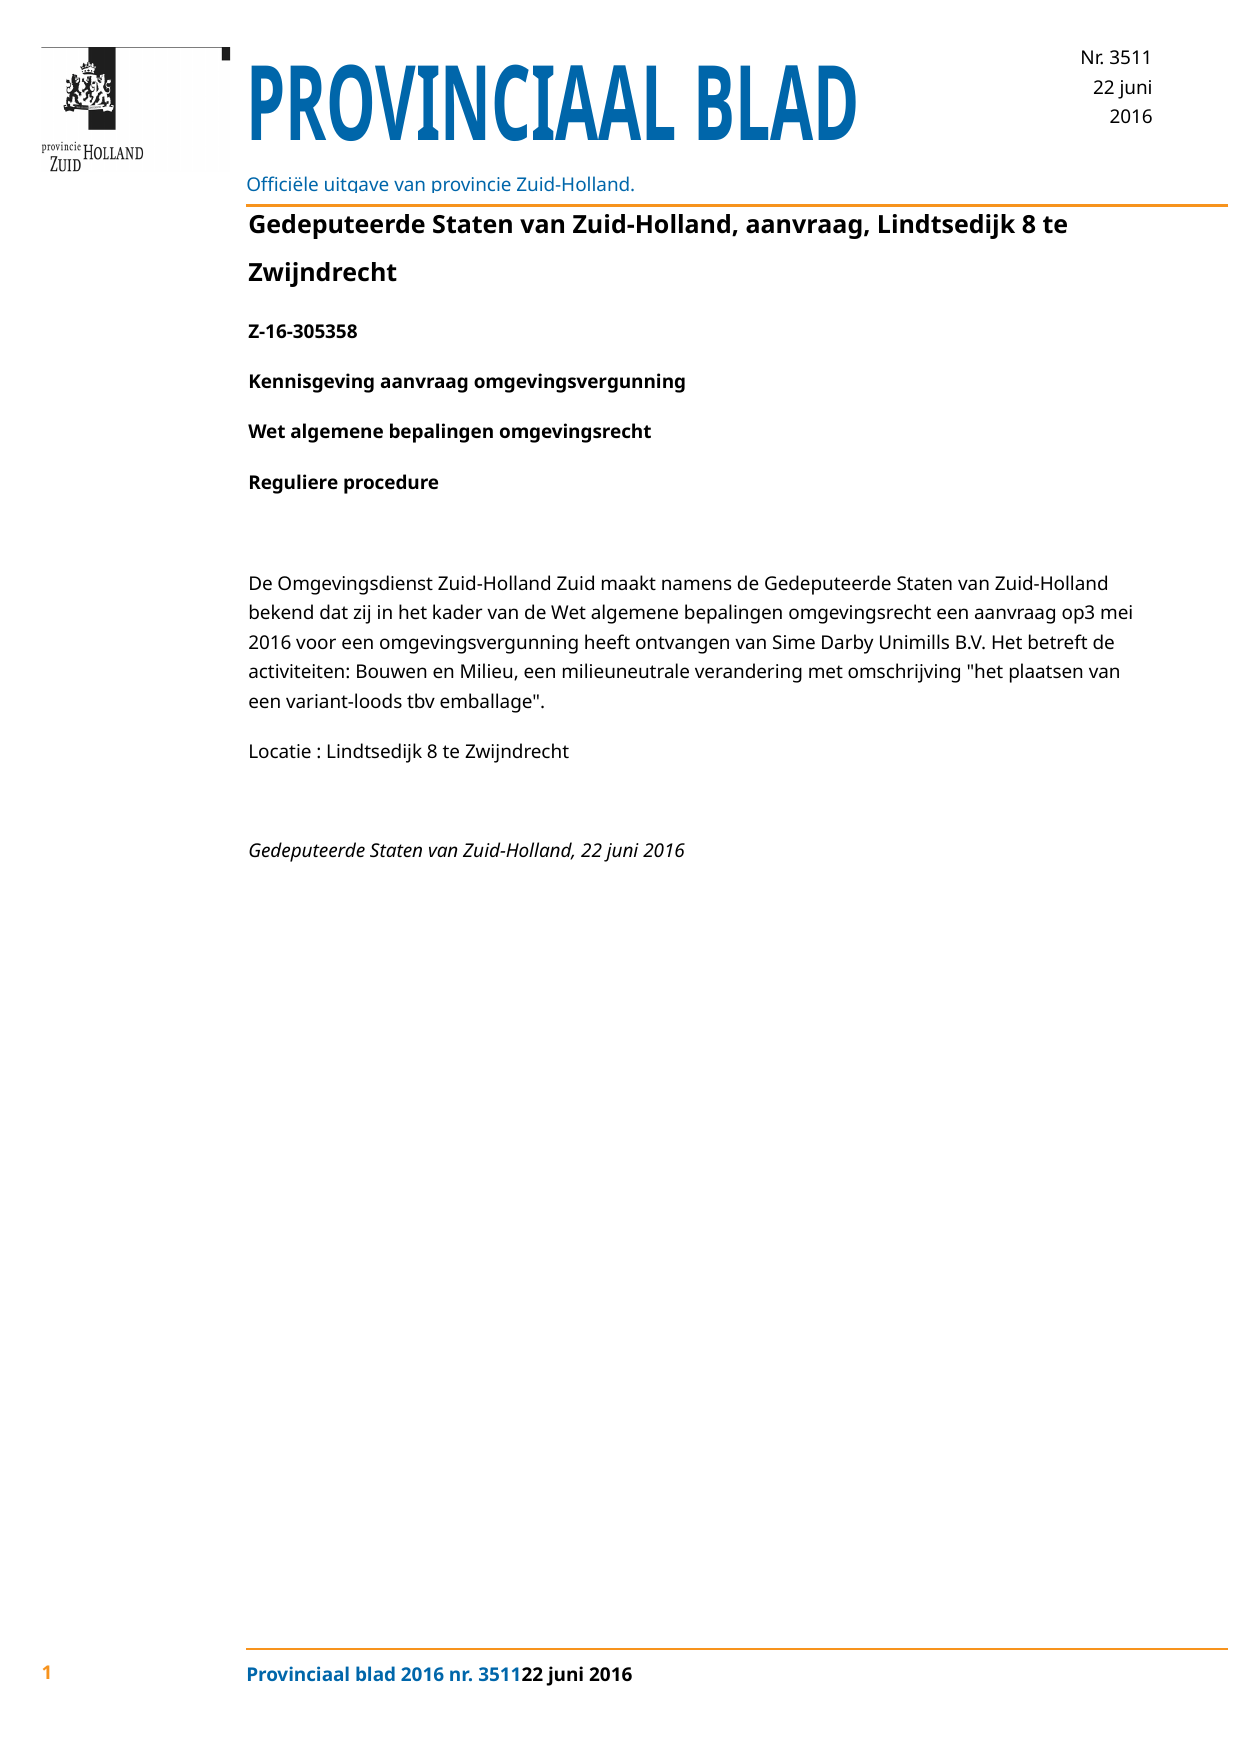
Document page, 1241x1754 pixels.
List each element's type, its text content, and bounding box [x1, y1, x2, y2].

text Z-16-305358 [248, 318, 1152, 344]
text De Omgevingsdienst Zuid-Holland Zuid maakt namens de Gedeputeerde Staten van Zuid-Holland bekend dat zij in het kader van de Wet algemene bepalingen omgevingsrecht een aanvraag op3 mei 2016 voor een omgevingsvergunning heeft ontvangen van Sime Darby Unimills B.V. Het betreft de activiteiten: Bouwen en Milieu, een milieuneutrale verandering met omschrijving "het plaatsen van een variant-loods tbv emballage". [248, 570, 1152, 714]
text Gedeputeerde Staten van Zuid-Holland, 22 juni 2016 [248, 837, 1152, 863]
text Gedeputeerde Staten van Zuid-Holland, aanvraag, Lindtsedijk 8 te Zwijndrecht [248, 207, 1152, 288]
text Kennisgeving aanvraag omgevingsvergunning [248, 368, 1152, 394]
text Wet algemene bepalingen omgevingsrecht [248, 419, 1152, 444]
text Reguliere procedure [248, 469, 1152, 495]
picture [41, 47, 231, 172]
text Locatie : Lindtsedijk 8 te Zwijndrecht [248, 739, 1152, 764]
